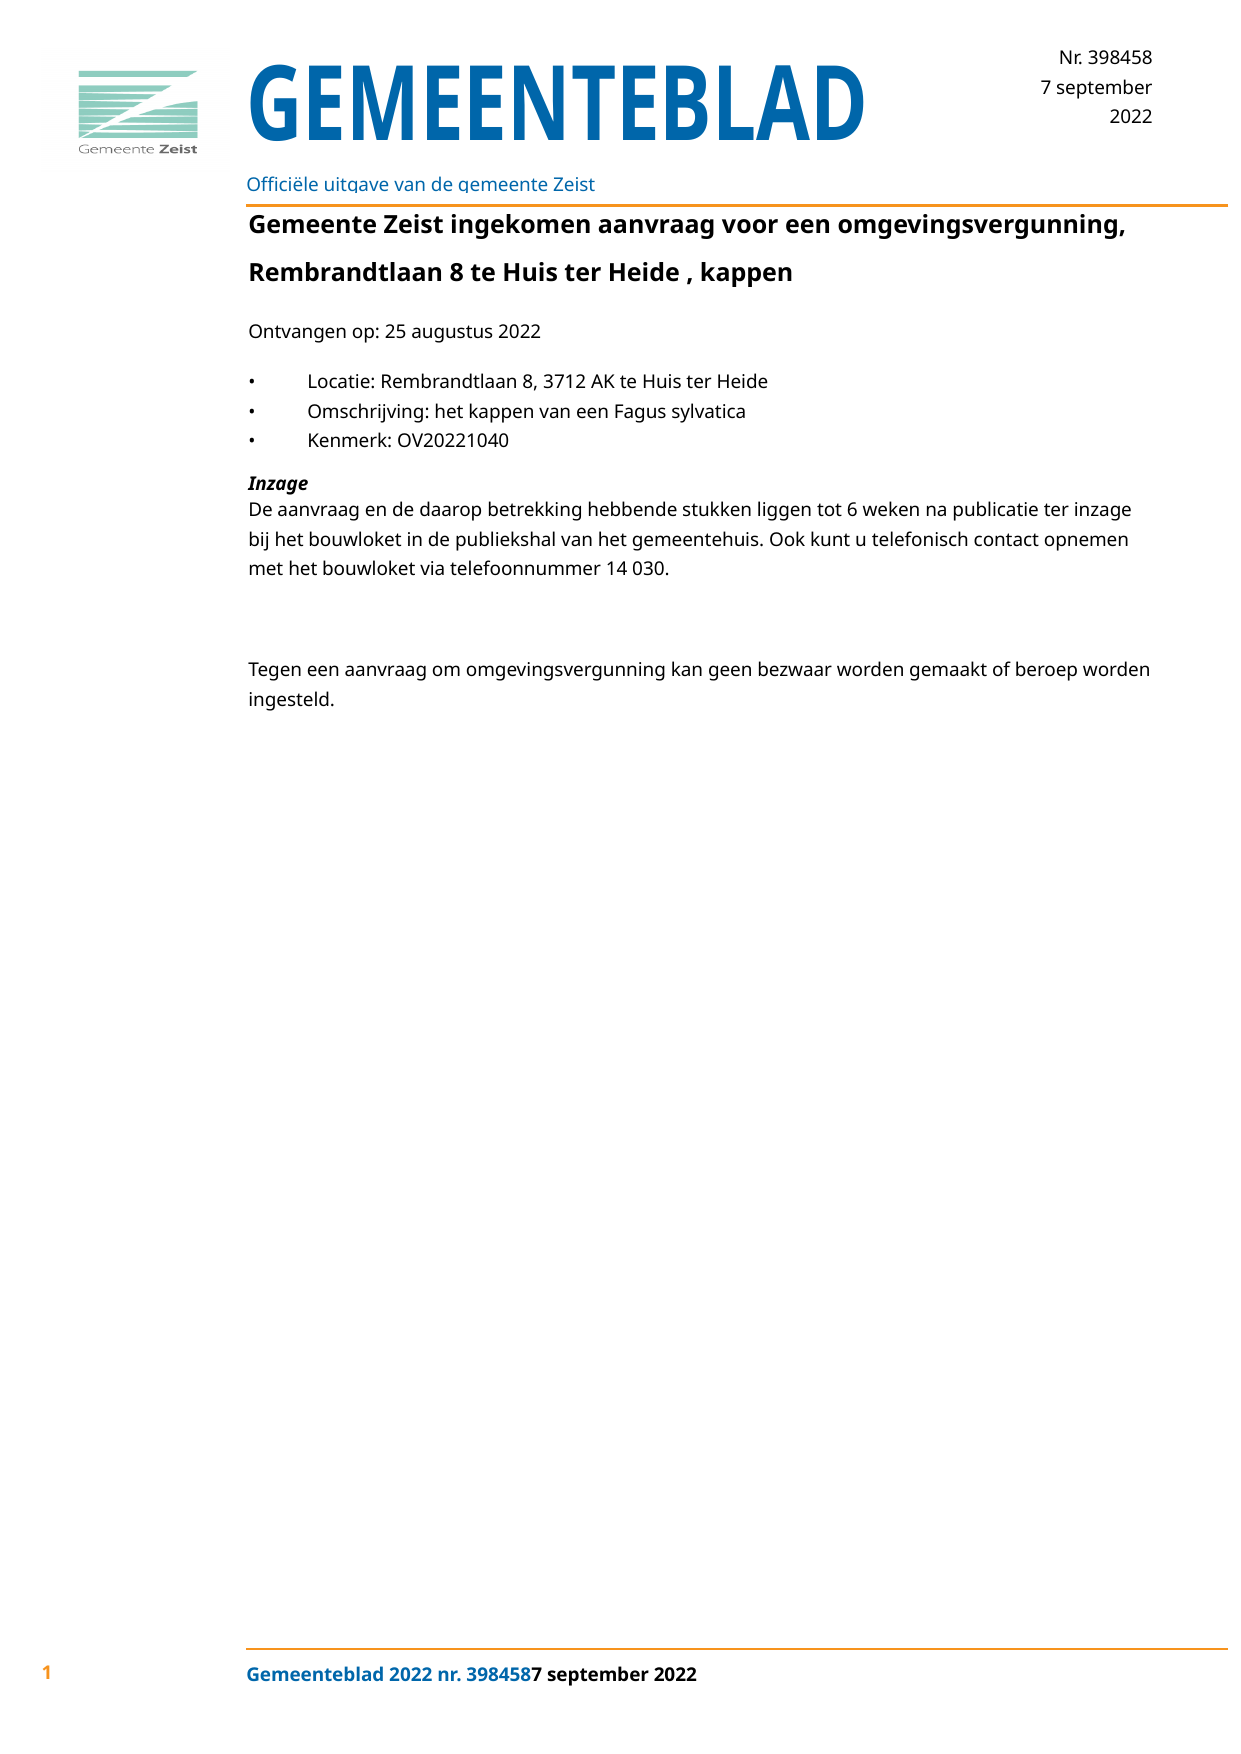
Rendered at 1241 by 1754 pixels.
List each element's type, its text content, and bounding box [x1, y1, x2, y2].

picture [41, 47, 231, 172]
list Omschrijving: het kappen van een Fagus sylvatica [248, 398, 1152, 424]
text Gemeente Zeist ingekomen aanvraag voor een omgevingsvergunning, Rembrandtlaan 8 te Huis ter Heide , kappen [248, 207, 1152, 288]
list Locatie: Rembrandtlaan 8, 3712 AK te Huis ter Heide [248, 368, 1152, 394]
list Kenmerk: OV20221040 [248, 427, 1152, 453]
text Tegen een aanvraag om omgevingsvergunning kan geen bezwaar worden gemaakt of beroep worden ingesteld. [248, 656, 1152, 712]
text Ontvangen op: 25 augustus 2022 [248, 318, 1152, 344]
text De aanvraag en de daarop betrekking hebbende stukken liggen tot 6 weken na publicatie ter inzage bij het bouwloket in de publiekshal van het gemeentehuis. Ook kunt u telefonisch contact opnemen met het bouwloket via telefoonnummer 14 030. [248, 496, 1152, 581]
text Inzage [248, 471, 1152, 496]
